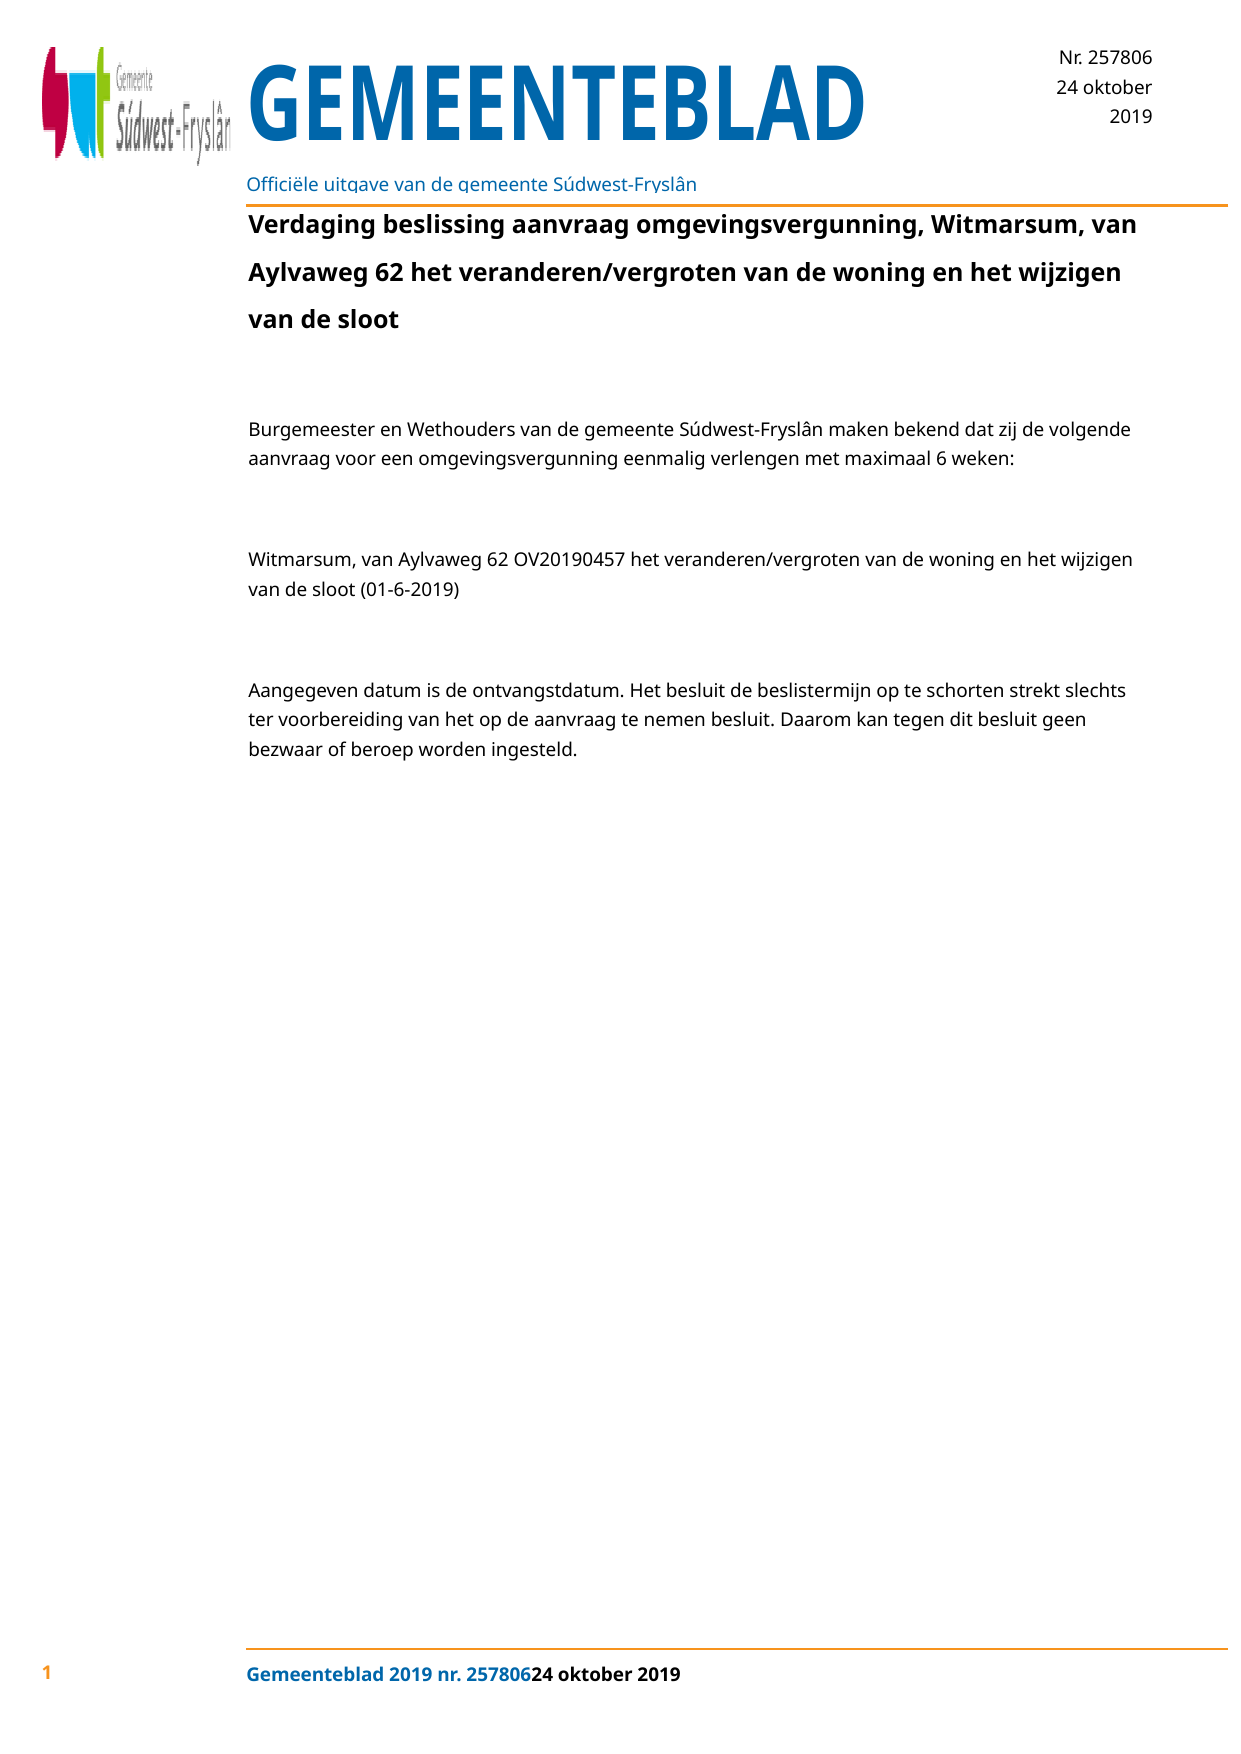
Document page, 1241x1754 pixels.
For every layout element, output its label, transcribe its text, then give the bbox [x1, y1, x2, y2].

text Verdaging beslissing aanvraag omgevingsvergunning, Witmarsum, van Aylvaweg 62 het veranderen/vergroten van de woning en het wijzigen van de sloot [248, 207, 1152, 336]
text Burgemeester en Wethouders van de gemeente Súdwest-Fryslân maken bekend dat zij de volgende aanvraag voor een omgevingsvergunning eenmalig verlengen met maximaal 6 weken: [248, 416, 1152, 471]
text Witmarsum, van Aylvaweg 62 OV20190457 het veranderen/vergroten van de woning en het wijzigen van de sloot (01-6-2019) [248, 546, 1152, 602]
text Aangegeven datum is de ontvangstdatum. Het besluit de beslistermijn op te schorten strekt slechts ter voorbereiding van het op de aanvraag te nemen besluit. Daarom kan tegen dit besluit geen bezwaar of beroep worden ingesteld. [248, 677, 1152, 762]
picture [41, 47, 231, 172]
